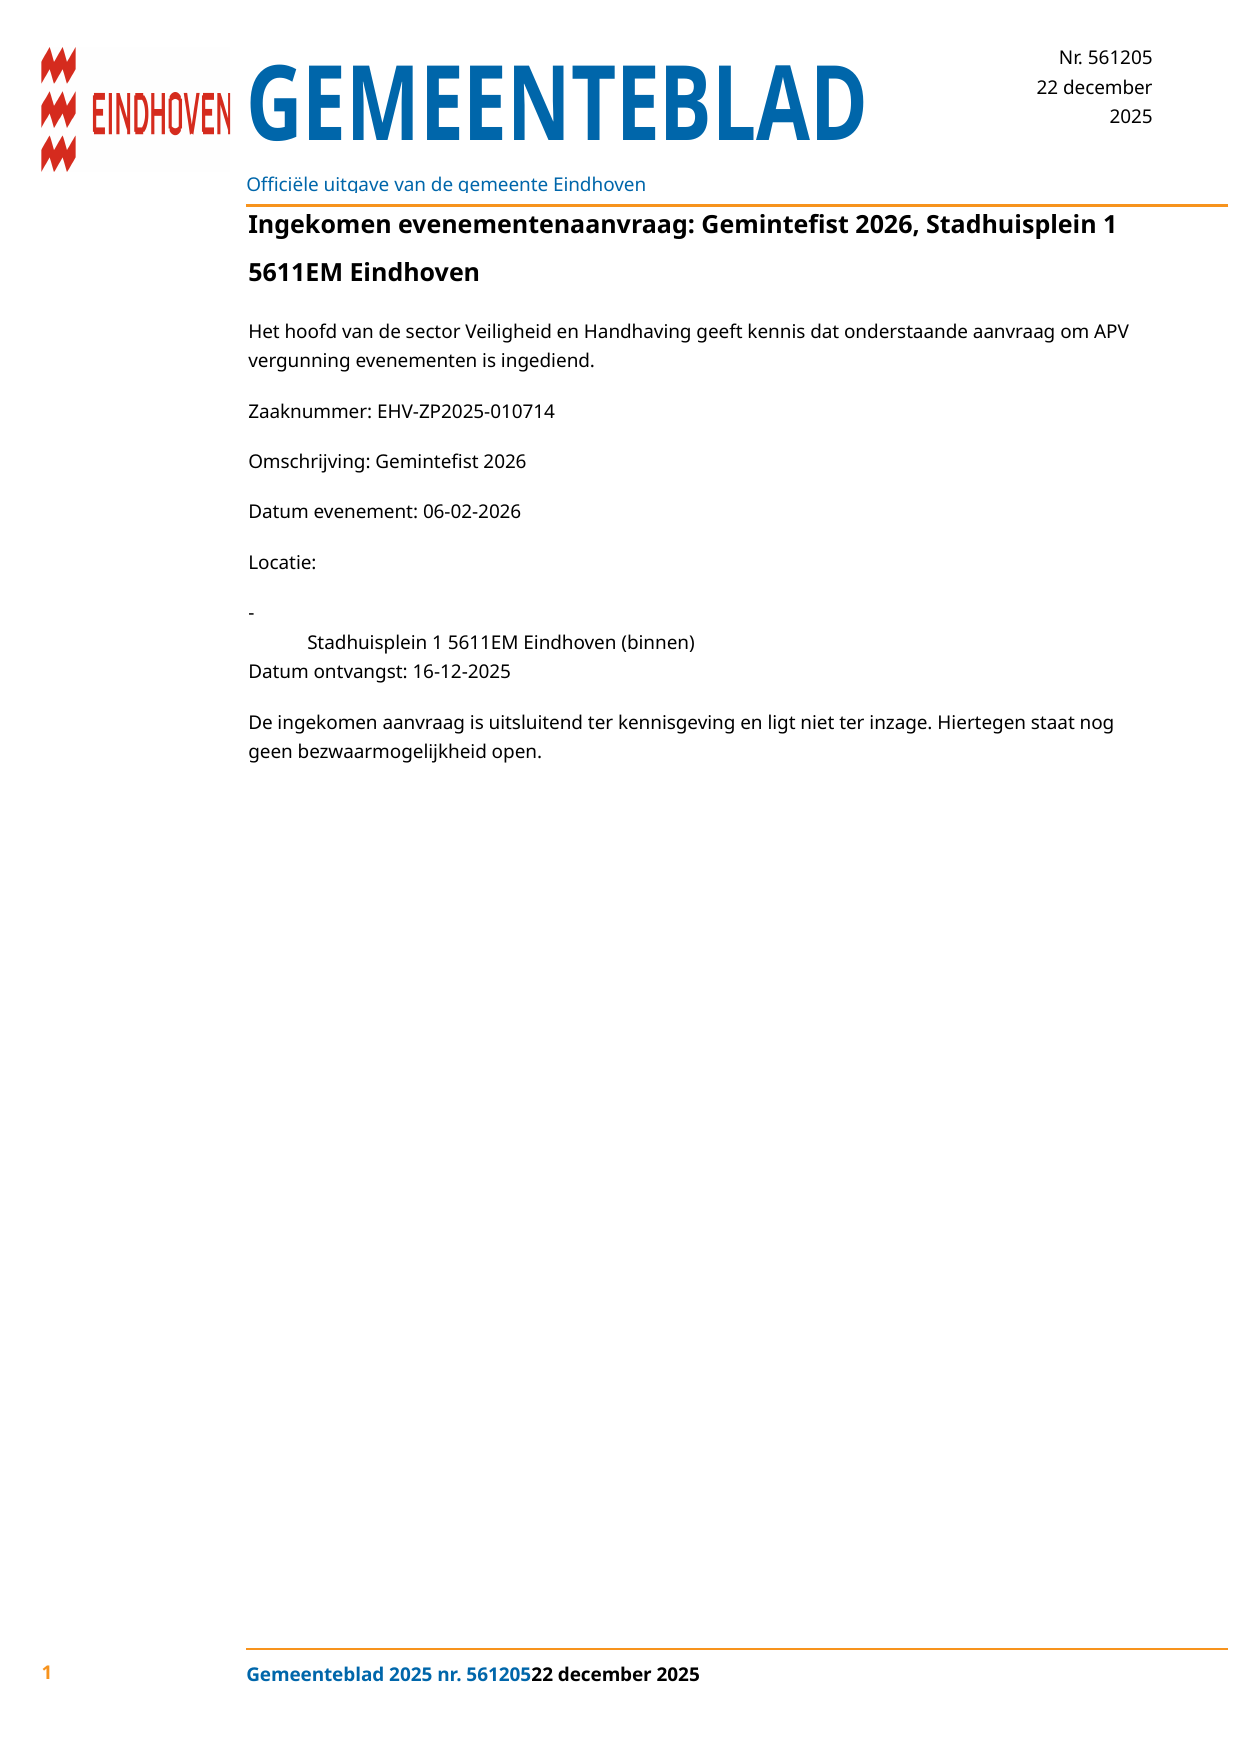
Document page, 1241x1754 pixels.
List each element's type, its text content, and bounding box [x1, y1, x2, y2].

text Omschrijving: Gemintefist 2026 [248, 448, 1152, 474]
text Ingekomen evenementenaanvraag: Gemintefist 2026, Stadhuisplein 1 5611EM Eindhoven [248, 207, 1152, 288]
text Locatie: [248, 549, 1152, 575]
text Datum evenement: 06-02-2026 [248, 499, 1152, 524]
list Stadhuisplein 1 5611EM Eindhoven (binnen) [248, 629, 1152, 655]
picture [41, 47, 231, 172]
text Zaaknummer: EHV-ZP2025-010714 [248, 398, 1152, 424]
text Het hoofd van de sector Veiligheid en Handhaving geeft kennis dat onderstaande aanvraag om APV vergunning evenementen is ingediend. [248, 318, 1152, 373]
text Datum ontvangst: 16-12-2025 [248, 659, 1152, 684]
text De ingekomen aanvraag is uitsluitend ter kennisgeving en ligt niet ter inzage. Hiertegen staat nog geen bezwaarmogelijkheid open. [248, 709, 1152, 764]
